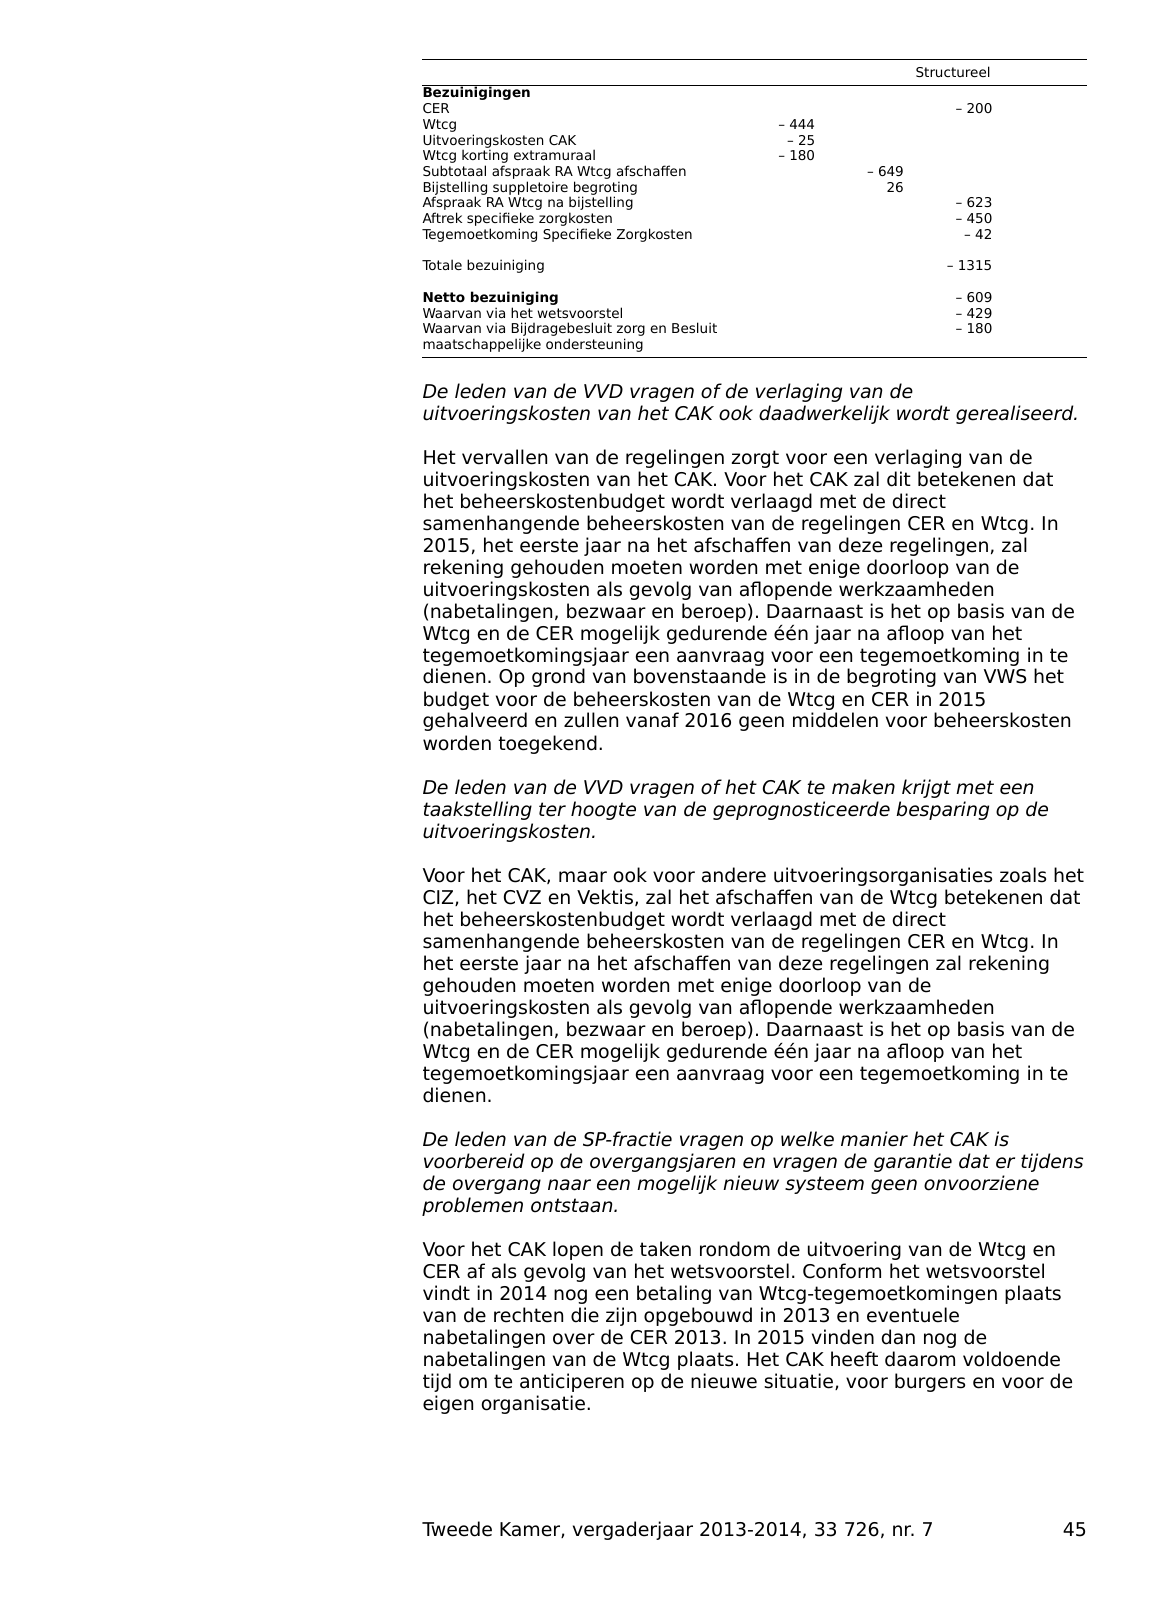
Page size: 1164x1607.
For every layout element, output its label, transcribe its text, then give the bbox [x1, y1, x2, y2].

table_cell [998, 258, 1087, 274]
table_cell Tegemoetkoming Specifieke Zorgkosten [422, 227, 732, 242]
text Voor het CAK lopen de taken rondom de uitvoering van de Wtcg en CER af als gevolg van het wetsvoorstel. Conform het wetsvoorstel vindt in 2014 nog een betaling van Wtcg-tegemoetkomingen plaats van de rechten die zijn opgebouwd in 2013 en eventuele nabetalingen over de CER 2013. In 2015 vinden dan nog de nabetalingen van de Wtcg plaats. Het CAK heeft daarom voldoende tijd om te anticiperen op de nieuwe situatie, voor burgers en voor de eigen organisatie. [422, 1239, 1087, 1414]
table_cell [821, 305, 909, 321]
table_cell CER [422, 101, 732, 117]
table_cell – 180 [910, 321, 998, 357]
table_cell Bijstelling suppletoire begroting [422, 180, 732, 195]
table_cell [821, 148, 909, 164]
text De leden van de VVD vragen of het CAK te maken krijgt met een taakstelling ter hoogte van de geprognosticeerde besparing op de uitvoeringskosten. [422, 777, 1087, 842]
table_cell [910, 274, 998, 290]
table_cell [732, 321, 821, 357]
table_cell [422, 274, 732, 290]
table_cell – 450 [910, 211, 998, 227]
table_cell [998, 243, 1087, 258]
table_cell [998, 133, 1087, 148]
table_cell – 180 [732, 148, 821, 164]
table_cell [821, 290, 909, 305]
table_cell – 42 [910, 227, 998, 242]
table_cell [821, 117, 909, 132]
table_cell [910, 133, 998, 148]
table_cell [732, 101, 821, 117]
table_cell [998, 290, 1087, 305]
table_cell [732, 243, 821, 258]
table_cell [821, 133, 909, 148]
table_cell [998, 164, 1087, 179]
table_cell [998, 321, 1087, 357]
text De leden van de SP-fractie vragen op welke manier het CAK is voorbereid op de overgangsjaren en vragen de garantie dat er tijdens de overgang naar een mogelijk nieuw systeem geen onvoorziene problemen ontstaan. [422, 1129, 1087, 1217]
table_header [422, 60, 732, 85]
table_cell Uitvoeringskosten CAK [422, 133, 732, 148]
table_cell [821, 211, 909, 227]
table_cell [998, 274, 1087, 290]
table_cell – 609 [910, 290, 998, 305]
table_cell – 200 [910, 101, 998, 117]
table_cell Waarvan via Bijdragebesluit zorg en Besluit maatschappelijke ondersteuning [422, 321, 732, 357]
table_cell [732, 290, 821, 305]
table_cell [821, 258, 909, 274]
table_cell [732, 180, 821, 195]
table_cell [910, 164, 998, 179]
table_cell – 25 [732, 133, 821, 148]
table_cell [910, 148, 998, 164]
table_cell [821, 86, 909, 101]
table_cell [821, 195, 909, 211]
table_cell Wtcg korting extramuraal [422, 148, 732, 164]
table_header Structureel [910, 60, 1087, 85]
table_cell Waarvan via het wetsvoorstel [422, 305, 732, 321]
table_cell [910, 180, 998, 195]
text Voor het CAK, maar ook voor andere uitvoeringsorganisaties zoals het CIZ, het CVZ en Vektis, zal het afschaffen van de Wtcg betekenen dat het beheerskostenbudget wordt verlaagd met de direct samenhangende beheerskosten van de regelingen CER en Wtcg. In het eerste jaar na het afschaffen van deze regelingen zal rekening gehouden moeten worden met enige doorloop van de uitvoeringskosten als gevolg van aflopende werkzaamheden (nabetalingen, bezwaar en beroep). Daarnaast is het op basis van de Wtcg en de CER mogelijk gedurende één jaar na afloop van het tegemoetkomingsjaar een aanvraag voor een tegemoetkoming in te dienen. [422, 865, 1087, 1106]
table_cell – 444 [732, 117, 821, 132]
table_cell [998, 211, 1087, 227]
table_cell [732, 258, 821, 274]
table_cell [998, 86, 1087, 101]
table_cell Wtcg [422, 117, 732, 132]
table_cell [422, 243, 732, 258]
table_cell Netto bezuiniging [422, 290, 732, 305]
table_cell Totale bezuiniging [422, 258, 732, 274]
table_cell [821, 321, 909, 357]
table_cell [821, 274, 909, 290]
table_cell – 649 [821, 164, 909, 179]
table_cell [732, 195, 821, 211]
table_cell [732, 305, 821, 321]
table_cell [998, 101, 1087, 117]
table_cell Bezuinigingen [422, 86, 732, 101]
table_header [732, 60, 821, 85]
table_cell [910, 86, 998, 101]
table_cell – 623 [910, 195, 998, 211]
table_cell [998, 227, 1087, 242]
table_cell [998, 305, 1087, 321]
table_cell [732, 274, 821, 290]
table_header [821, 60, 909, 85]
table_cell [732, 164, 821, 179]
table_cell [732, 227, 821, 242]
table_cell [732, 211, 821, 227]
table_cell [821, 243, 909, 258]
table_cell [998, 117, 1087, 132]
table_cell – 429 [910, 305, 998, 321]
table_cell [998, 195, 1087, 211]
table_cell [910, 243, 998, 258]
table_cell Aftrek specifieke zorgkosten [422, 211, 732, 227]
table_cell Afspraak RA Wtcg na bijstelling [422, 195, 732, 211]
table_cell [821, 101, 909, 117]
text De leden van de VVD vragen of de verlaging van de uitvoeringskosten van het CAK ook daadwerkelijk wordt gerealiseerd. [422, 381, 1087, 424]
table_cell [910, 117, 998, 132]
table_cell [821, 227, 909, 242]
table_cell Subtotaal afspraak RA Wtcg afschaffen [422, 164, 732, 179]
table_cell – 1315 [910, 258, 998, 274]
table_cell [998, 180, 1087, 195]
table_cell [732, 86, 821, 101]
text Het vervallen van de regelingen zorgt voor een verlaging van de uitvoeringskosten van het CAK. Voor het CAK zal dit betekenen dat het beheerskostenbudget wordt verlaagd met de direct samenhangende beheerskosten van de regelingen CER en Wtcg. In 2015, het eerste jaar na het afschaffen van deze regelingen, zal rekening gehouden moeten worden met enige doorloop van de uitvoeringskosten als gevolg van aflopende werkzaamheden (nabetalingen, bezwaar en beroep). Daarnaast is het op basis van de Wtcg en de CER mogelijk gedurende één jaar na afloop van het tegemoetkomingsjaar een aanvraag voor een tegemoetkoming in te dienen. Op grond van bovenstaande is in de begroting van VWS het budget voor de beheerskosten van de Wtcg en CER in 2015 gehalveerd en zullen vanaf 2016 geen middelen voor beheerskosten worden toegekend. [422, 447, 1087, 754]
table_cell [998, 148, 1087, 164]
table_cell 26 [821, 180, 909, 195]
